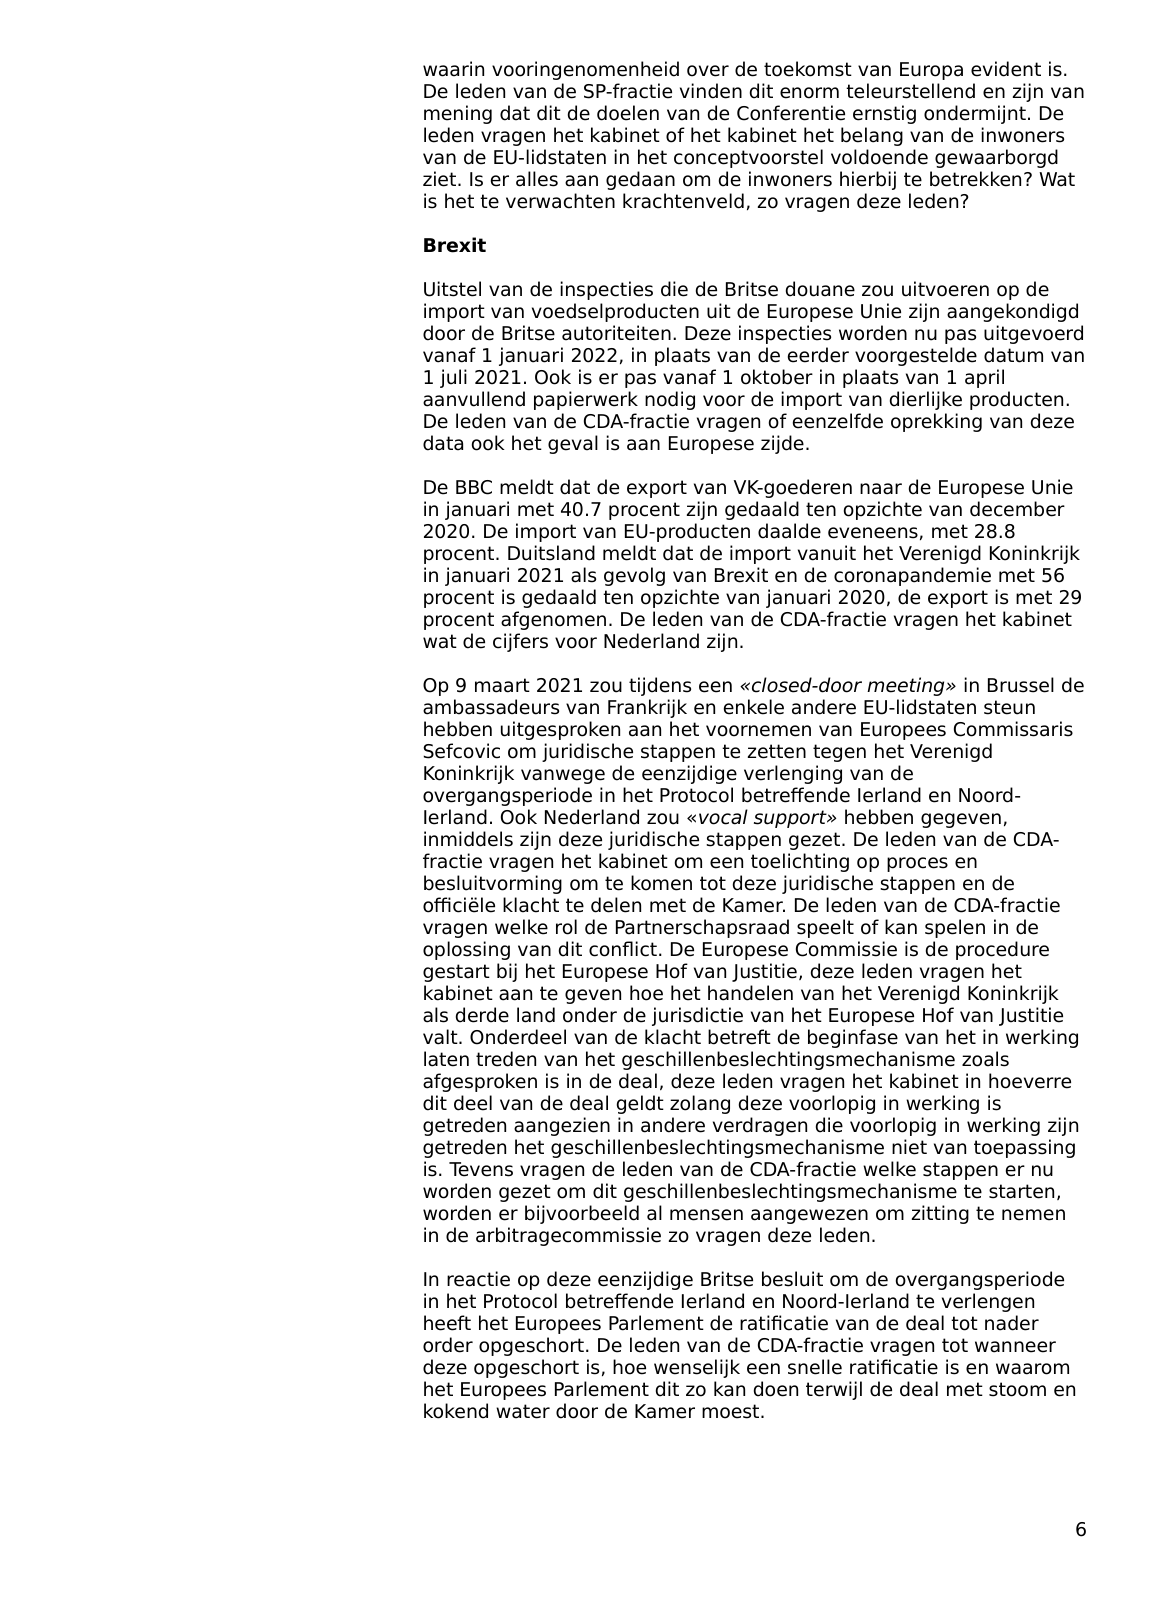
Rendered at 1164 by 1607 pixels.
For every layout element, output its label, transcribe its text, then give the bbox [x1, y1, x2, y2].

subtitle Brexit [422, 235, 1087, 257]
text waarin vooringenomenheid over de toekomst van Europa evident is. De leden van de SP-fractie vinden dit enorm teleurstellend en zijn van mening dat dit de doelen van de Conferentie ernstig ondermijnt. De leden vragen het kabinet of het kabinet het belang van de inwoners van de EU-lidstaten in het conceptvoorstel voldoende gewaarborgd ziet. Is er alles aan gedaan om de inwoners hierbij te betrekken? Wat is het te verwachten krachtenveld, zo vragen deze leden? [422, 59, 1087, 213]
text De BBC meldt dat de export van VK-goederen naar de Europese Unie in januari met 40.7 procent zijn gedaald ten opzichte van december 2020. De import van EU-producten daalde eveneens, met 28.8 procent. Duitsland meldt dat de import vanuit het Verenigd Koninkrijk in januari 2021 als gevolg van Brexit en de coronapandemie met 56 procent is gedaald ten opzichte van januari 2020, de export is met 29 procent afgenomen. De leden van de CDA-fractie vragen het kabinet wat de cijfers voor Nederland zijn. [422, 477, 1087, 653]
text Uitstel van de inspecties die de Britse douane zou uitvoeren op de import van voedselproducten uit de Europese Unie zijn aangekondigd door de Britse autoriteiten. Deze inspecties worden nu pas uitgevoerd vanaf 1 januari 2022, in plaats van de eerder voorgestelde datum van 1 juli 2021. Ook is er pas vanaf 1 oktober in plaats van 1 april aanvullend papierwerk nodig voor de import van dierlijke producten. De leden van de CDA-fractie vragen of eenzelfde oprekking van deze data ook het geval is aan Europese zijde. [422, 279, 1087, 455]
text Op 9 maart 2021 zou tijdens een «closed-door meeting» in Brussel de ambassadeurs van Frankrijk en enkele andere EU-lidstaten steun hebben uitgesproken aan het voornemen van Europees Commissaris Sefcovic om juridische stappen te zetten tegen het Verenigd Koninkrijk vanwege de eenzijdige verlenging van de overgangsperiode in het Protocol betreffende Ierland en Noord-Ierland. Ook Nederland zou «vocal support» hebben gegeven, inmiddels zijn deze juridische stappen gezet. De leden van de CDA-fractie vragen het kabinet om een toelichting op proces en besluitvorming om te komen tot deze juridische stappen en de officiële klacht te delen met de Kamer. De leden van de CDA-fractie vragen welke rol de Partnerschapsraad speelt of kan spelen in de oplossing van dit conflict. De Europese Commissie is de procedure gestart bij het Europese Hof van Justitie, deze leden vragen het kabinet aan te geven hoe het handelen van het Verenigd Koninkrijk als derde land onder de jurisdictie van het Europese Hof van Justitie valt. Onderdeel van de klacht betreft de beginfase van het in werking laten treden van het geschillenbeslechtingsmechanisme zoals afgesproken is in de deal, deze leden vragen het kabinet in hoeverre dit deel van de deal geldt zolang deze voorlopig in werking is getreden aangezien in andere verdragen die voorlopig in werking zijn getreden het geschillenbeslechtingsmechanisme niet van toepassing is. Tevens vragen de leden van de CDA-fractie welke stappen er nu worden gezet om dit geschillenbeslechtingsmechanisme te starten, worden er bijvoorbeeld al mensen aangewezen om zitting te nemen in de arbitragecommissie zo vragen deze leden. [422, 675, 1087, 1247]
text In reactie op deze eenzijdige Britse besluit om de overgangsperiode in het Protocol betreffende Ierland en Noord-Ierland te verlengen heeft het Europees Parlement de ratificatie van de deal tot nader order opgeschort. De leden van de CDA-fractie vragen tot wanneer deze opgeschort is, hoe wenselijk een snelle ratificatie is en waarom het Europees Parlement dit zo kan doen terwijl de deal met stoom en kokend water door de Kamer moest. [422, 1269, 1087, 1423]
